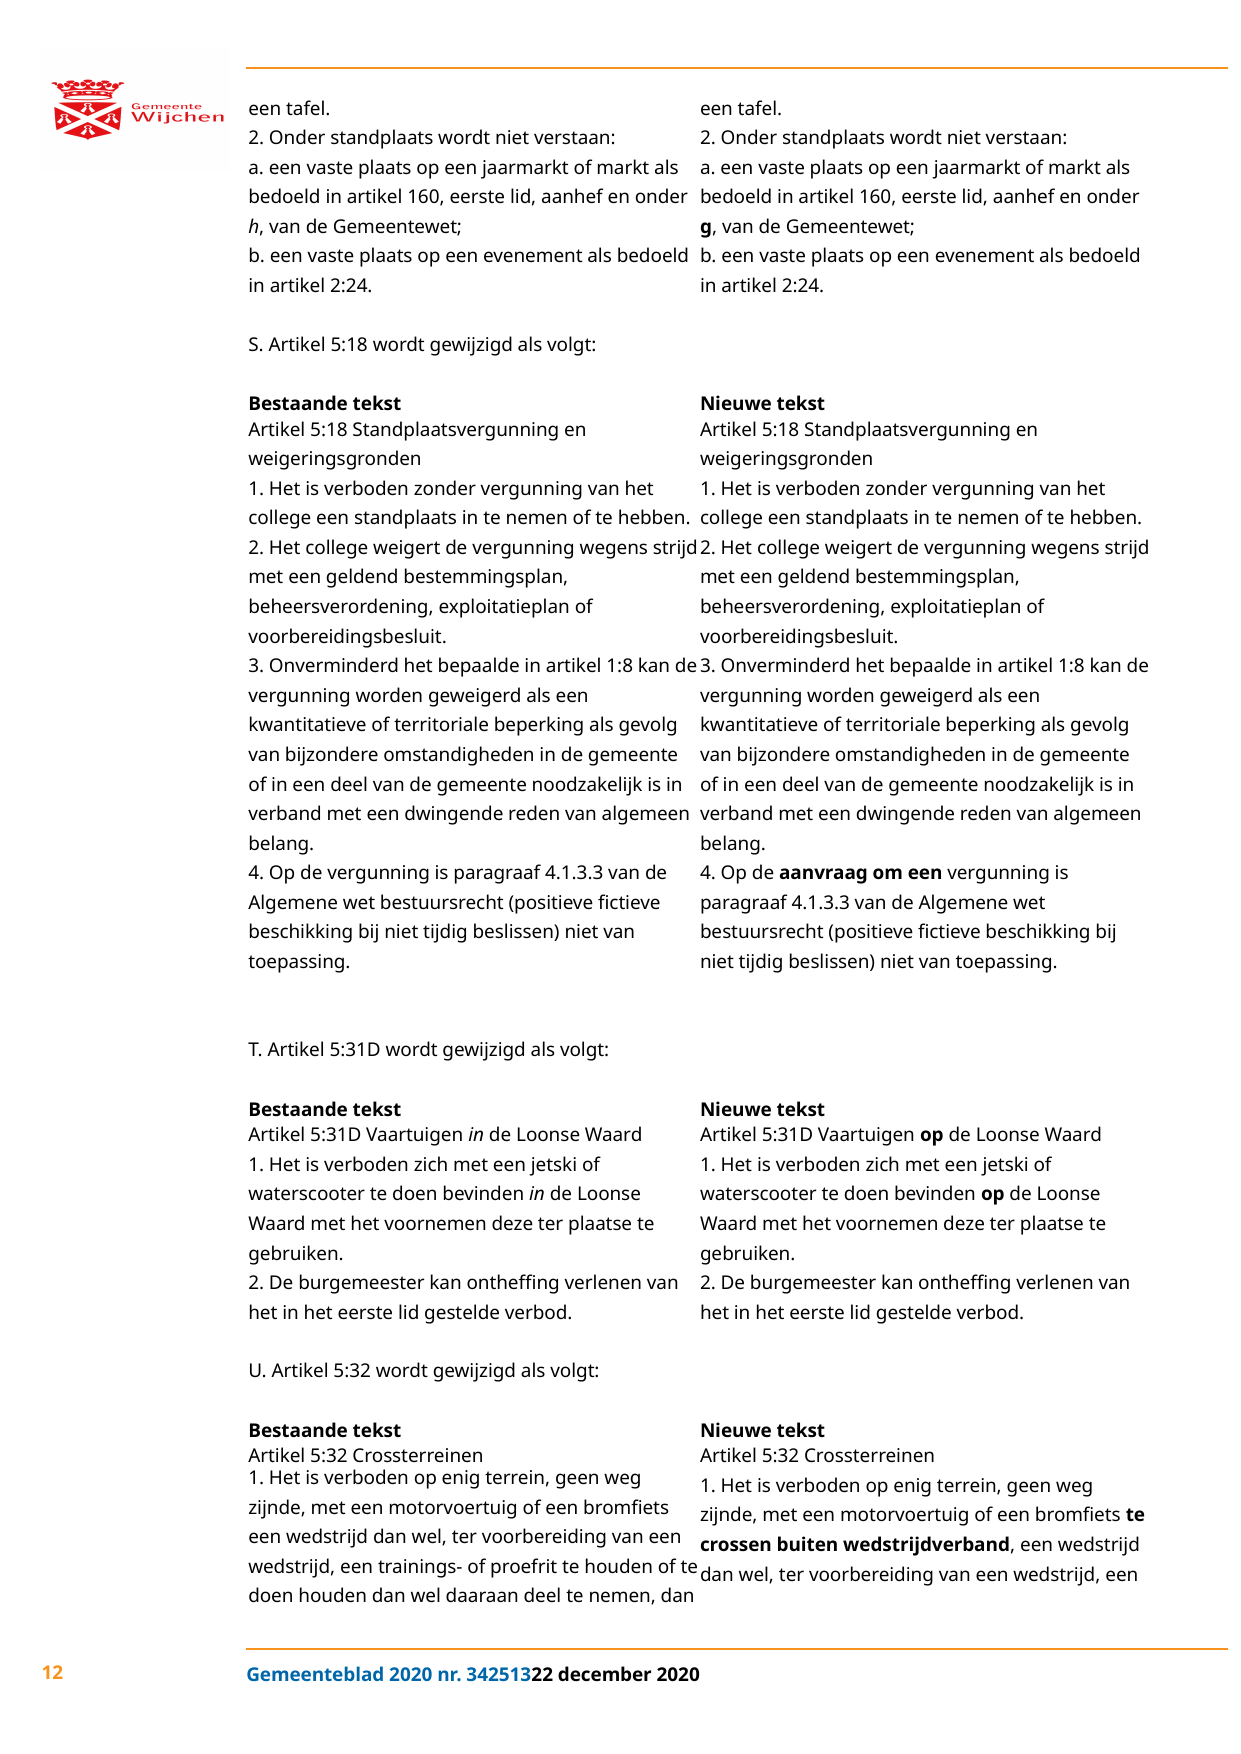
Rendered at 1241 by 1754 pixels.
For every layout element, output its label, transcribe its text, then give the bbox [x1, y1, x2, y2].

table_cell een tafel. 2. Onder standplaats wordt niet verstaan: a. een vaste plaats op een jaarmarkt of markt als bedoeld in artikel 160, eerste lid, aanhef en onder h, van de Gemeentewet; b. een vaste plaats op een evenement als bedoeld in artikel 2:24. [248, 95, 700, 298]
picture [41, 47, 231, 172]
table_header Bestaande tekst [248, 1417, 700, 1442]
table_header Nieuwe tekst [700, 1096, 1152, 1121]
table_header Nieuwe tekst [700, 1417, 1152, 1442]
table_cell Artikel 5:18 Standplaatsvergunning en weigeringsgronden 1. Het is verboden zonder vergunning van het college een standplaats in te nemen of te hebben. 2. Het college weigert de vergunning wegens strijd met een geldend bestemmingsplan, beheersverordening, exploitatieplan of voorbereidingsbesluit. 3. Onverminderd het bepaalde in artikel 1:8 kan de vergunning worden geweigerd als een kwantitatieve of territoriale beperking als gevolg van bijzondere omstandigheden in de gemeente of in een deel van de gemeente noodzakelijk is in verband met een dwingende reden van algemeen belang. 4. Op de vergunning is paragraaf 4.1.3.3 van de Algemene wet bestuursrecht (positieve fictieve beschikking bij niet tijdig beslissen) niet van toepassing. [248, 416, 700, 1004]
table_cell Artikel 5:18 Standplaatsvergunning en weigeringsgronden 1. Het is verboden zonder vergunning van het college een standplaats in te nemen of te hebben. 2. Het college weigert de vergunning wegens strijd met een geldend bestemmingsplan, beheersverordening, exploitatieplan of voorbereidingsbesluit. 3. Onverminderd het bepaalde in artikel 1:8 kan de vergunning worden geweigerd als een kwantitatieve of territoriale beperking als gevolg van bijzondere omstandigheden in de gemeente of in een deel van de gemeente noodzakelijk is in verband met een dwingende reden van algemeen belang. 4. Op de aanvraag om een vergunning is paragraaf 4.1.3.3 van de Algemene wet bestuursrecht (positieve fictieve beschikking bij niet tijdig beslissen) niet van toepassing. [700, 416, 1152, 1004]
table_header Bestaande tekst [248, 1096, 700, 1121]
table_cell een tafel. 2. Onder standplaats wordt niet verstaan: a. een vaste plaats op een jaarmarkt of markt als bedoeld in artikel 160, eerste lid, aanhef en onder g, van de Gemeentewet; b. een vaste plaats op een evenement als bedoeld in artikel 2:24. [700, 95, 1152, 298]
table_cell Artikel 5:32 Crossterreinen 1. Het is verboden op enig terrein, geen weg zijnde, met een motorvoertuig of een bromfiets een wedstrijd dan wel, ter voorbereiding van een wedstrijd, een trainings- of proefrit te houden of te doen houden dan wel daaraan deel te nemen, dan [248, 1443, 700, 1608]
table_header Bestaande tekst [248, 390, 700, 416]
text U. Artikel 5:32 wordt gewijzigd als volgt: [248, 1357, 1152, 1383]
table_cell Artikel 5:31D Vaartuigen op de Loonse Waard 1. Het is verboden zich met een jetski of waterscooter te doen bevinden op de Loonse Waard met het voornemen deze ter plaatse te gebruiken. 2. De burgemeester kan ontheffing verlenen van het in het eerste lid gestelde verbod. [700, 1121, 1152, 1325]
table_cell Artikel 5:31D Vaartuigen in de Loonse Waard 1. Het is verboden zich met een jetski of waterscooter te doen bevinden in de Loonse Waard met het voornemen deze ter plaatse te gebruiken. 2. De burgemeester kan ontheffing verlenen van het in het eerste lid gestelde verbod. [248, 1121, 700, 1325]
table_header Nieuwe tekst [700, 390, 1152, 416]
text T. Artikel 5:31D wordt gewijzigd als volgt: [248, 1036, 1152, 1062]
table_cell Artikel 5:32 Crossterreinen 1. Het is verboden op enig terrein, geen weg zijnde, met een motorvoertuig of een bromfiets te crossen buiten wedstrijdverband, een wedstrijd dan wel, ter voorbereiding van een wedstrijd, een [700, 1443, 1152, 1608]
text S. Artikel 5:18 wordt gewijzigd als volgt: [248, 331, 1152, 357]
